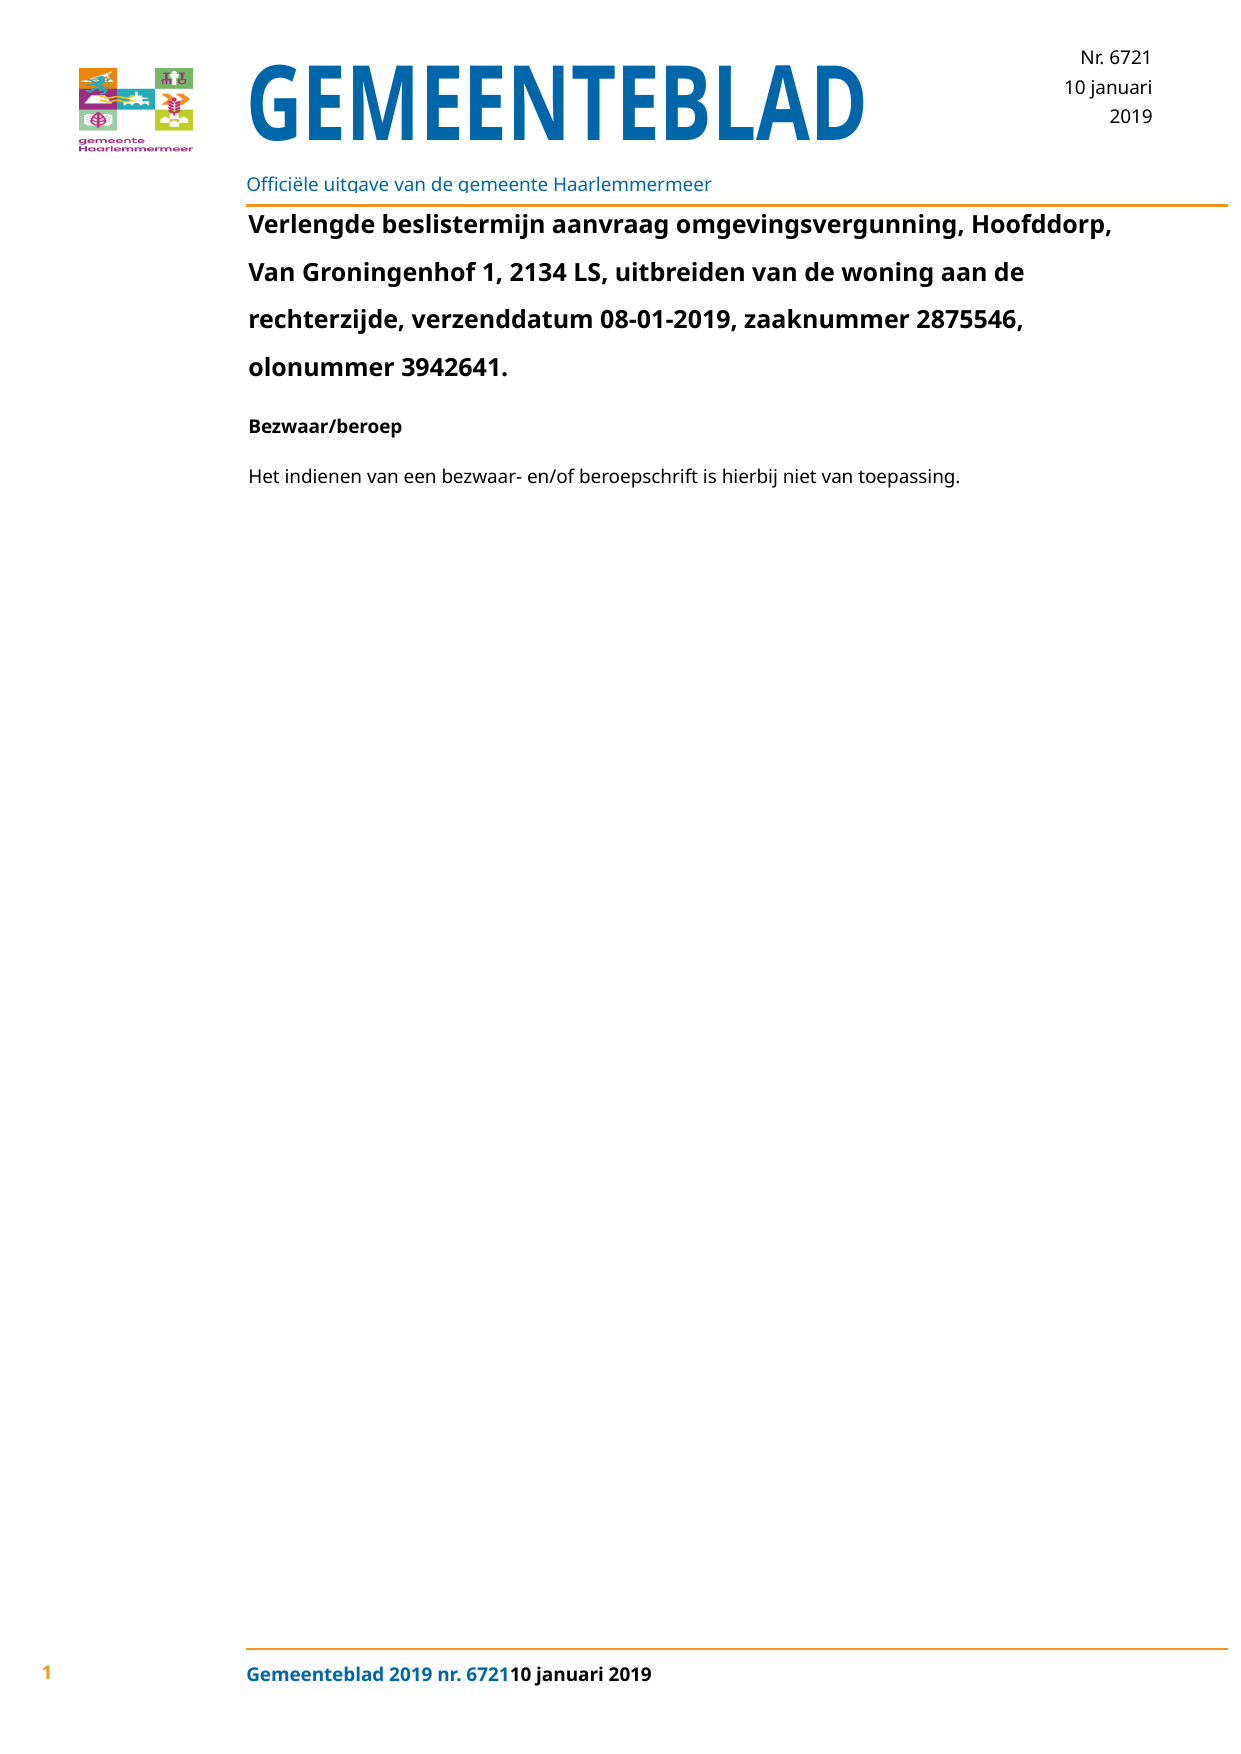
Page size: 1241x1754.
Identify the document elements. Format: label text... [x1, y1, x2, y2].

text Bezwaar/beroep [248, 413, 1152, 439]
picture [41, 47, 231, 172]
text Verlengde beslistermijn aanvraag omgevingsvergunning, Hoofddorp, Van Groningenhof 1, 2134 LS, uitbreiden van de woning aan de rechterzijde, verzenddatum 08-01-2019, zaaknummer 2875546, olonummer 3942641. [248, 207, 1152, 384]
text Het indienen van een bezwaar- en/of beroepschrift is hierbij niet van toepassing. [248, 463, 1152, 489]
